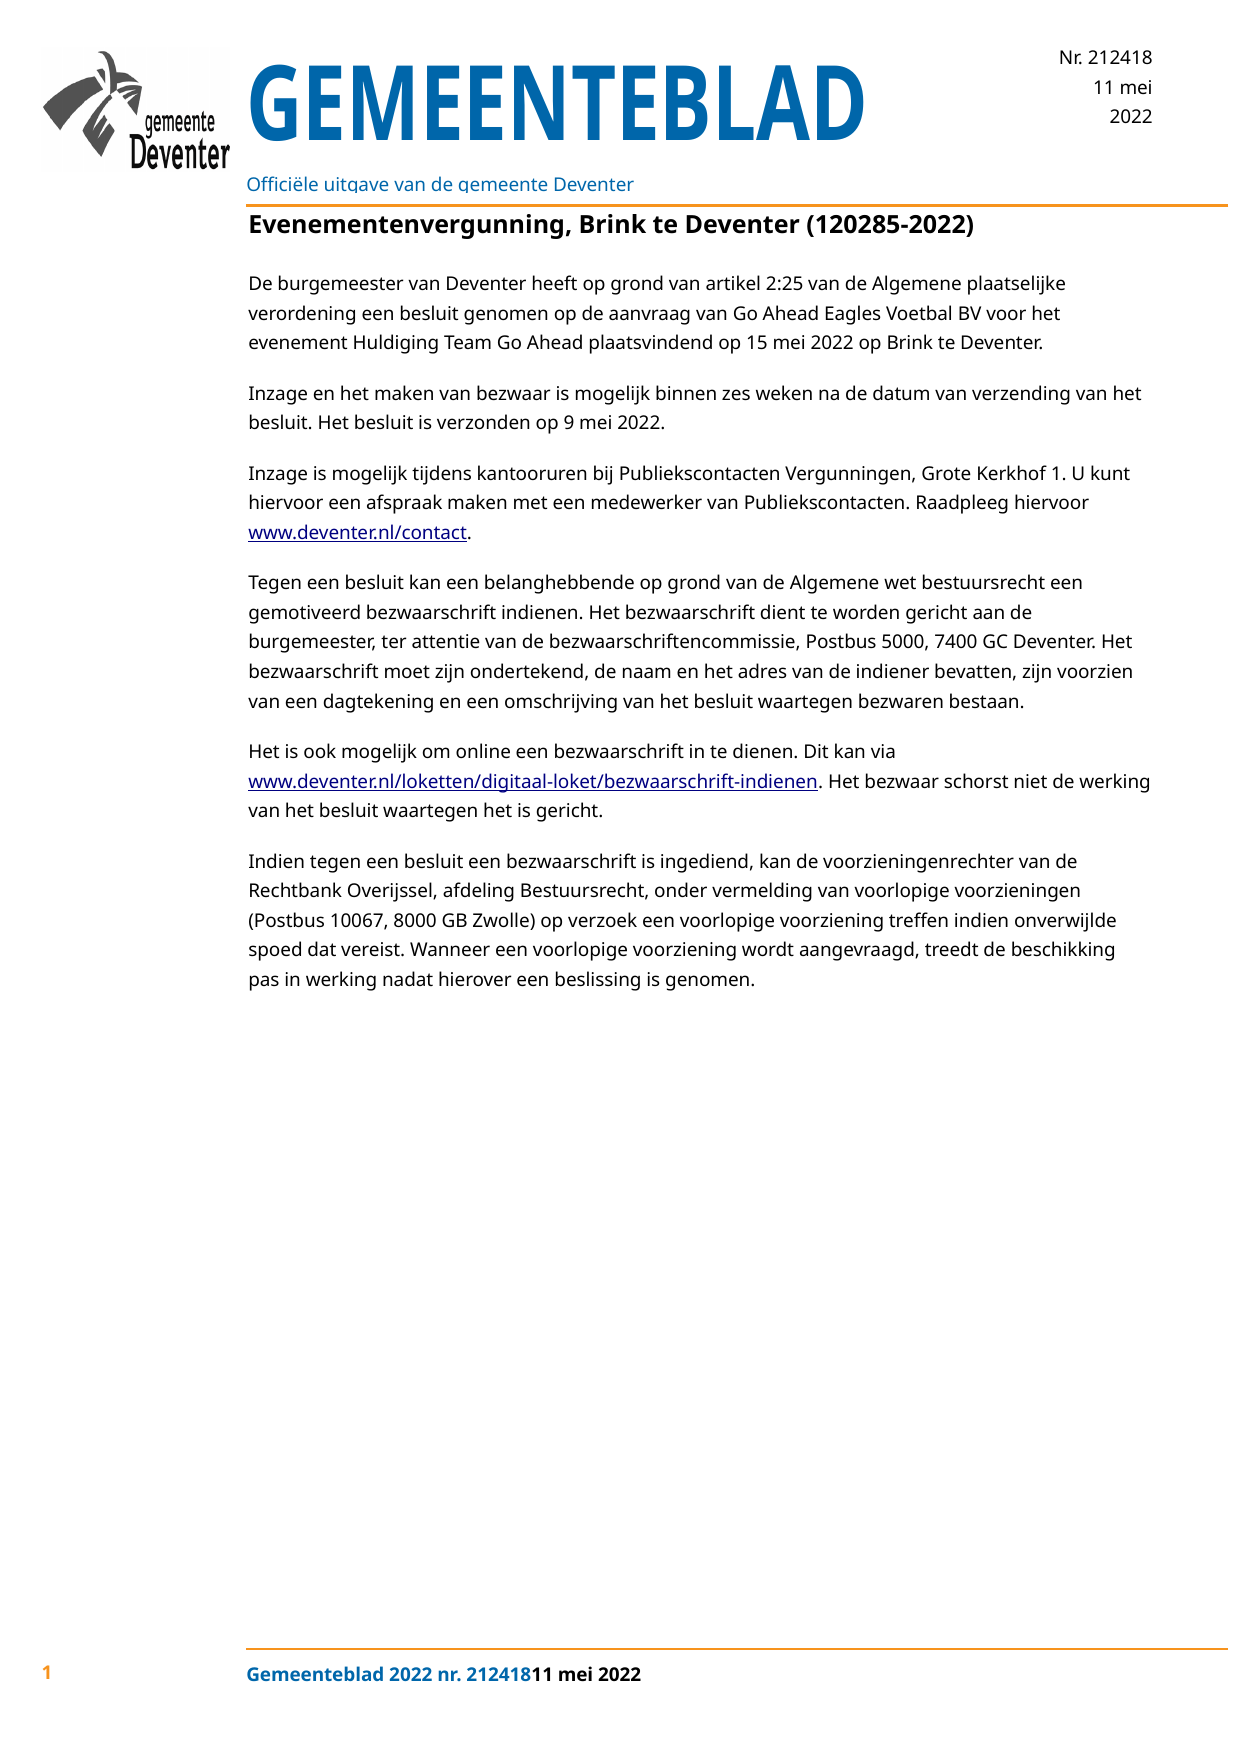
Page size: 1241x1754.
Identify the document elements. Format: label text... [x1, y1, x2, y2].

text Tegen een besluit kan een belanghebbende op grond van de Algemene wet bestuursrecht een gemotiveerd bezwaarschrift indienen. Het bezwaarschrift dient te worden gericht aan de burgemeester, ter attentie van de bezwaarschriftencommissie, Postbus 5000, 7400 GC Deventer. Het bezwaarschrift moet zijn ondertekend, de naam en het adres van de indiener bevatten, zijn voorzien van een dagtekening en een omschrijving van het besluit waartegen bezwaren bestaan. [248, 569, 1152, 713]
text Het is ook mogelijk om online een bezwaarschrift in te dienen. Dit kan via www.deventer.nl/loketten/digitaal-loket/bezwaarschrift-indienen. Het bezwaar schorst niet de werking van het besluit waartegen het is gericht. [248, 738, 1152, 823]
text Evenementenvergunning, Brink te Deventer (120285-2022) [248, 207, 1152, 241]
text Indien tegen een besluit een bezwaarschrift is ingediend, kan de voorzieningenrechter van de Rechtbank Overijssel, afdeling Bestuursrecht, onder vermelding van voorlopige voorzieningen (Postbus 10067, 8000 GB Zwolle) op verzoek een voorlopige voorziening treffen indien onverwijlde spoed dat vereist. Wanneer een voorlopige voorziening wordt aangevraagd, treedt de beschikking pas in werking nadat hierover een beslissing is genomen. [248, 848, 1152, 992]
text Inzage is mogelijk tijdens kantooruren bij Publiekscontacten Vergunningen, Grote Kerkhof 1. U kunt hiervoor een afspraak maken met een medewerker van Publiekscontacten. Raadpleeg hiervoor www.deventer.nl/contact. [248, 460, 1152, 545]
text Inzage en het maken van bezwaar is mogelijk binnen zes weken na de datum van verzending van het besluit. Het besluit is verzonden op 9 mei 2022. [248, 380, 1152, 435]
picture [41, 47, 231, 172]
text De burgemeester van Deventer heeft op grond van artikel 2:25 van de Algemene plaatselijke verordening een besluit genomen op de aanvraag van Go Ahead Eagles Voetbal BV voor het evenement Huldiging Team Go Ahead plaatsvindend op 15 mei 2022 op Brink te Deventer. [248, 270, 1152, 355]
